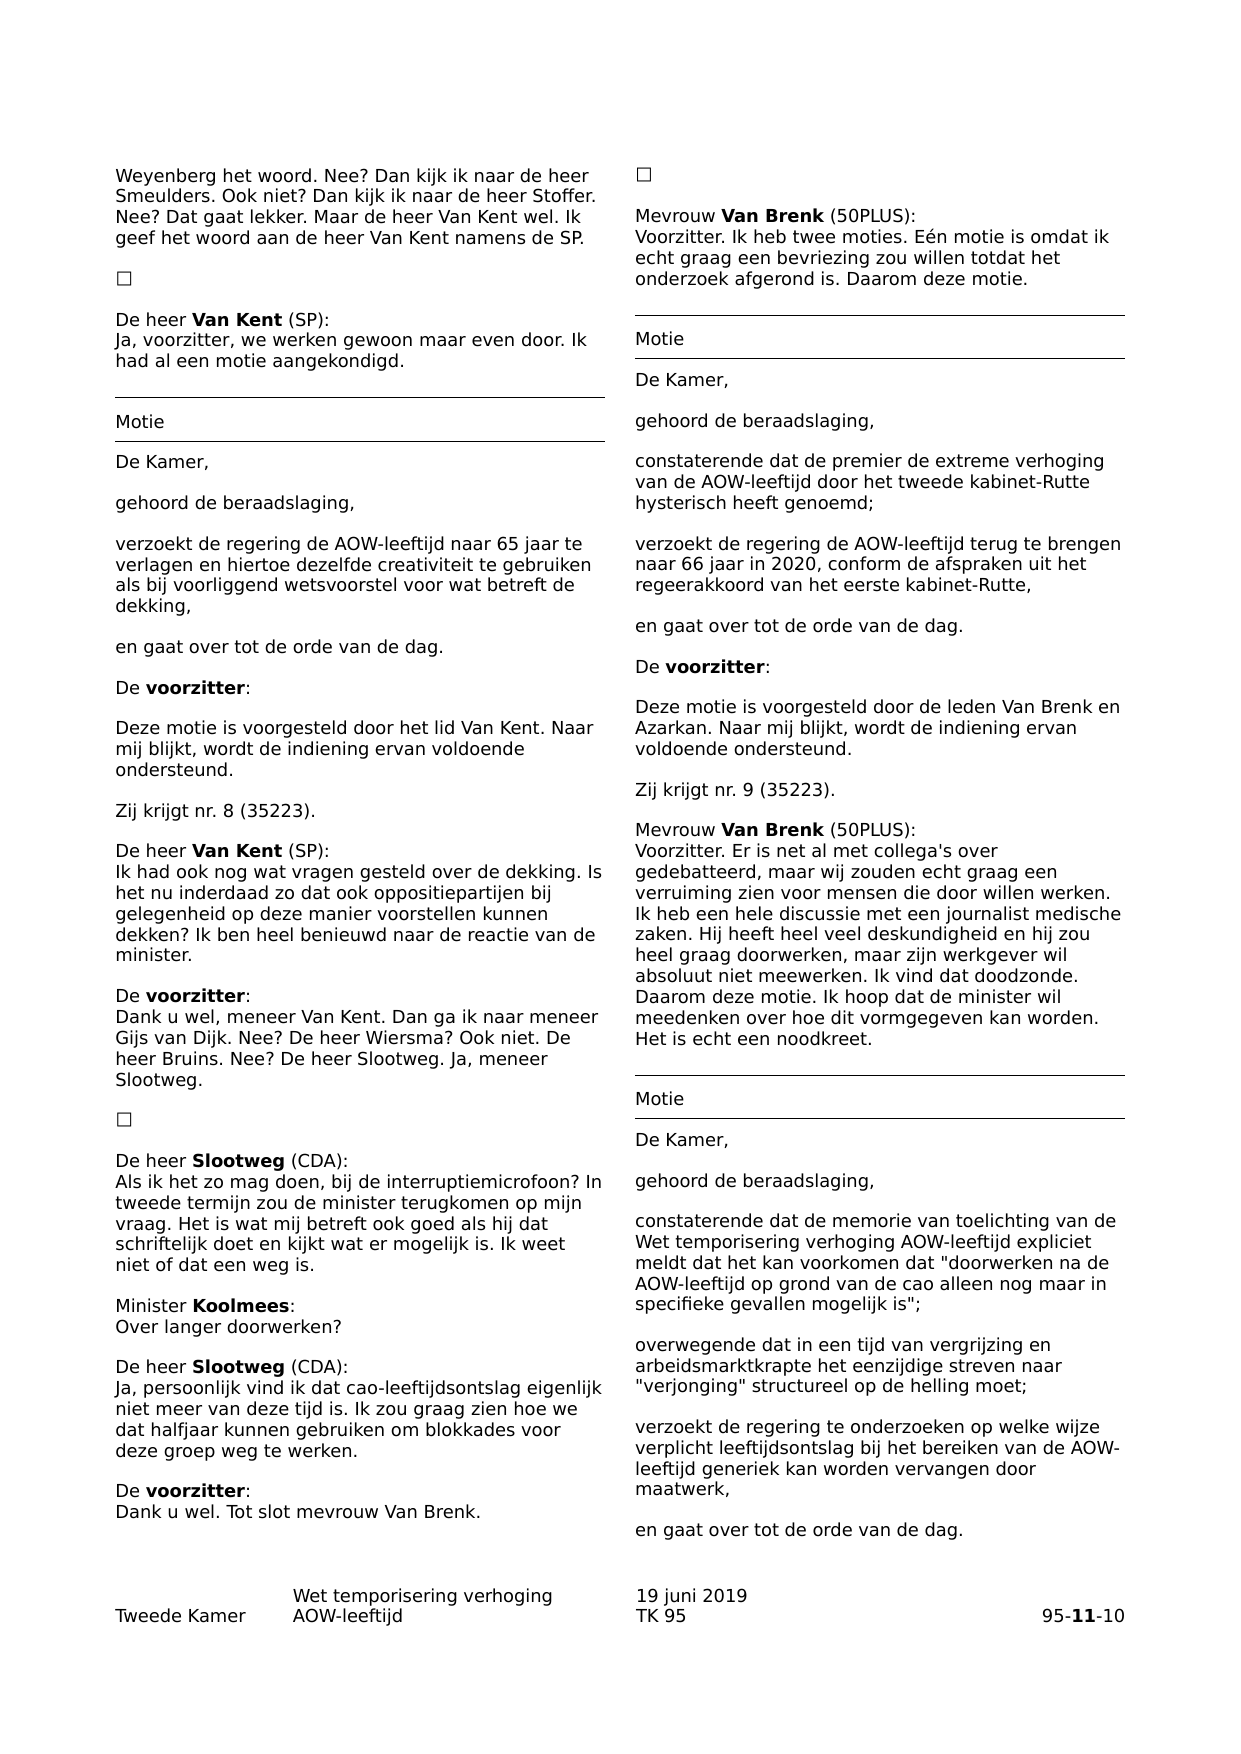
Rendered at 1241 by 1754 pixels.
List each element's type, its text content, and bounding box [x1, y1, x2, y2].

text Motie [635, 329, 1125, 350]
text Minister Koolmees: [115, 1296, 605, 1316]
text en gaat over tot de orde van de dag. [115, 637, 605, 657]
text Weyenberg het woord. Nee? Dan kijk ik naar de heer Smeulders. Ook niet? Dan kijk ik naar de heer Stoffer. Nee? Dat gaat lekker. Maar de heer Van Kent wel. Ik geef het woord aan de heer Van Kent namens de SP. [115, 165, 605, 249]
text ⬜ [115, 269, 605, 289]
text Motie [115, 412, 605, 432]
text De Kamer, [635, 1130, 1125, 1151]
text Deze motie is voorgesteld door het lid Van Kent. Naar mij blijkt, wordt de indiening ervan voldoende ondersteund. [115, 718, 605, 780]
text constaterende dat de premier de extreme verhoging van de AOW-leeftijd door het tweede kabinet-Rutte hysterisch heeft genoemd; [635, 451, 1125, 513]
text verzoekt de regering te onderzoeken op welke wijze verplicht leeftijdsontslag bij het bereiken van de AOW-leeftijd generiek kan worden vervangen door maatwerk, [635, 1417, 1125, 1500]
text Als ik het zo mag doen, bij de interruptiemicrofoon? In tweede termijn zou de minister terugkomen op mijn vraag. Het is wat mij betreft ook goed als hij dat schriftelijk doet en kijkt wat er mogelijk is. Ik weet niet of dat een weg is. [115, 1172, 605, 1276]
text constaterende dat de memorie van toelichting van de Wet temporisering verhoging AOW-leeftijd expliciet meldt dat het kan voorkomen dat "doorwerken na de AOW-leeftijd op grond van de cao alleen nog maar in specifieke gevallen mogelijk is"; [635, 1211, 1125, 1315]
text De heer Slootweg (CDA): [115, 1357, 605, 1378]
text De voorzitter: [635, 656, 1125, 677]
text Mevrouw Van Brenk (50PLUS): [635, 820, 1125, 841]
text Dank u wel. Tot slot mevrouw Van Brenk. [115, 1502, 605, 1523]
text verzoekt de regering de AOW-leeftijd naar 65 jaar te verlagen en hiertoe dezelfde creativiteit te gebruiken als bij voorliggend wetsvoorstel voor wat betreft de dekking, [115, 534, 605, 617]
text De heer Van Kent (SP): [115, 841, 605, 862]
text Deze motie is voorgesteld door de leden Van Brenk en Azarkan. Naar mij blijkt, wordt de indiening ervan voldoende ondersteund. [635, 697, 1125, 759]
text De heer Slootweg (CDA): [115, 1151, 605, 1172]
text De voorzitter: [115, 986, 605, 1007]
text De heer Van Kent (SP): [115, 309, 605, 330]
text Voorzitter. Ik heb twee moties. Eén motie is omdat ik echt graag een bevriezing zou willen totdat het onderzoek afgerond is. Daarom deze motie. [635, 227, 1125, 289]
text gehoord de beraadslaging, [635, 1171, 1125, 1191]
text en gaat over tot de orde van de dag. [635, 616, 1125, 636]
text Ik had ook nog wat vragen gesteld over de dekking. Is het nu inderdaad zo dat ook oppositiepartijen bij gelegenheid op deze manier voorstellen kunnen dekken? Ik ben heel benieuwd naar de reactie van de minister. [115, 862, 605, 966]
text Over langer doorwerken? [115, 1316, 605, 1337]
text Ja, voorzitter, we werken gewoon maar even door. Ik had al een motie aangekondigd. [115, 330, 605, 372]
text De Kamer, [115, 452, 605, 473]
text Mevrouw Van Brenk (50PLUS): [635, 206, 1125, 227]
text ⬜ [115, 1110, 605, 1131]
text verzoekt de regering de AOW-leeftijd terug te brengen naar 66 jaar in 2020, conform de afspraken uit het regeerakkoord van het eerste kabinet-Rutte, [635, 533, 1125, 596]
text De Kamer, [635, 370, 1125, 391]
text ⬜ [635, 165, 1125, 186]
text De voorzitter: [115, 677, 605, 698]
text Voorzitter. Er is net al met collega's over gedebatteerd, maar wij zouden echt graag een verruiming zien voor mensen die door willen werken. Ik heb een hele discussie met een journalist medische zaken. Hij heeft heel veel deskundigheid en hij zou heel graag doorwerken, maar zijn werkgever wil absoluut niet meewerken. Ik vind dat doodzonde. Daarom deze motie. Ik hoop dat de minister wil meedenken over hoe dit vormgegeven kan worden. Het is echt een noodkreet. [635, 841, 1125, 1049]
text Zij krijgt nr. 8 (35223). [115, 800, 605, 821]
text gehoord de beraadslaging, [115, 493, 605, 514]
text overwegende dat in een tijd van vergrijzing en arbeidsmarktkrapte het eenzijdige streven naar "verjonging" structureel op de helling moet; [635, 1335, 1125, 1397]
text Ja, persoonlijk vind ik dat cao-leeftijdsontslag eigenlijk niet meer van deze tijd is. Ik zou graag zien hoe we dat halfjaar kunnen gebruiken om blokkades voor deze groep weg te werken. [115, 1378, 605, 1461]
text Motie [635, 1089, 1125, 1110]
text en gaat over tot de orde van de dag. [635, 1520, 1125, 1541]
text De voorzitter: [115, 1481, 605, 1502]
text gehoord de beraadslaging, [635, 411, 1125, 431]
text Zij krijgt nr. 9 (35223). [635, 779, 1125, 800]
text Dank u wel, meneer Van Kent. Dan ga ik naar meneer Gijs van Dijk. Nee? De heer Wiersma? Ook niet. De heer Bruins. Nee? De heer Slootweg. Ja, meneer Slootweg. [115, 1007, 605, 1090]
